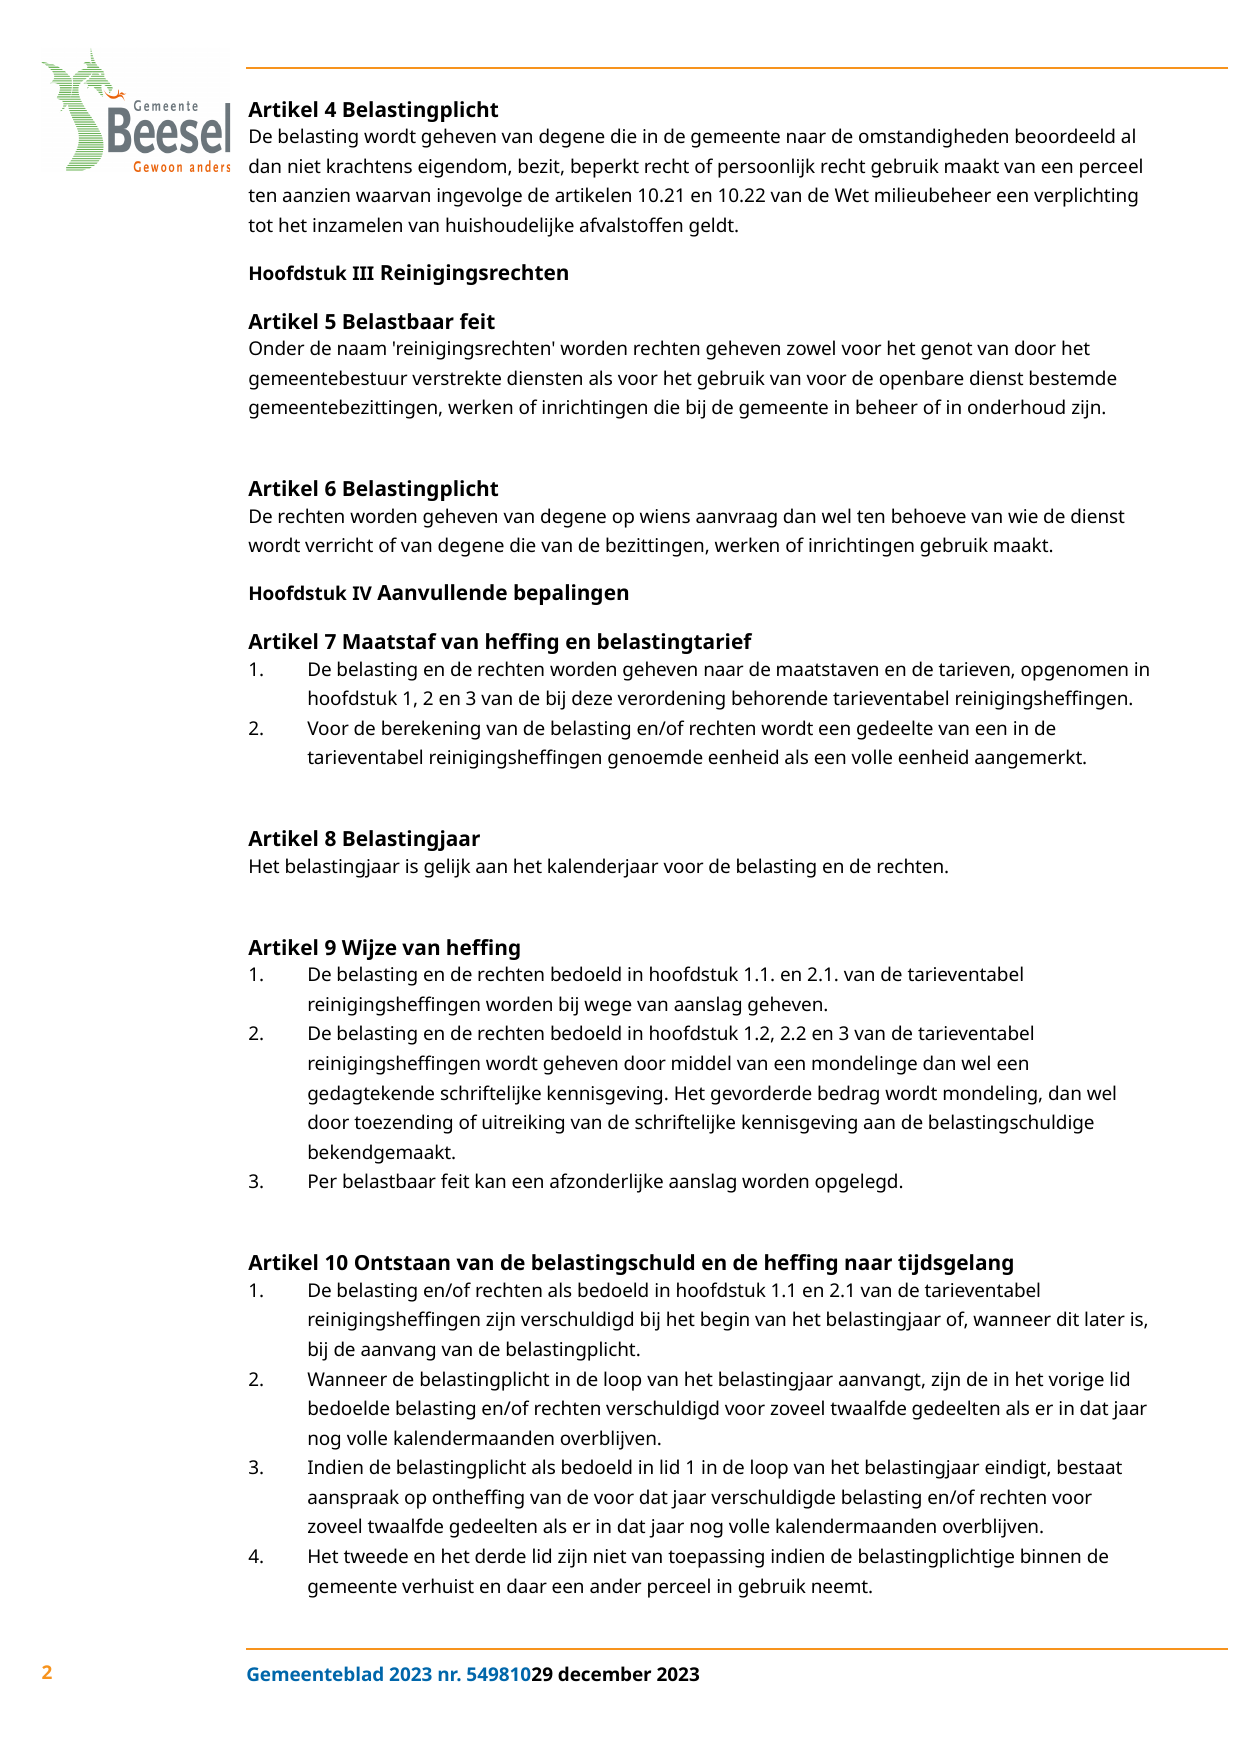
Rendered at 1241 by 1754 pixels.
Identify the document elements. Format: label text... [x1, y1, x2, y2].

text Hoofdstuk III Reinigingsrechten [248, 258, 1152, 286]
list Indien de belastingplicht als bedoeld in lid 1 in de loop van het belastingjaar eindigt, bestaat aanspraak op ontheffing van de voor dat jaar verschuldigde belasting en/of rechten voor zoveel twaalfde gedeelten als er in dat jaar nog volle kalendermaanden overblijven. [248, 1454, 1152, 1539]
text Hoofdstuk IV Aanvullende bepalingen [248, 578, 1152, 607]
text Artikel 6 Belastingplicht [248, 474, 1152, 503]
text De rechten worden geheven van degene op wiens aanvraag dan wel ten behoeve van wie de dienst wordt verricht of van degene die van de bezittingen, werken of inrichtingen gebruik maakt. [248, 503, 1152, 558]
list De belasting en/of rechten als bedoeld in hoofdstuk 1.1 en 2.1 van de tarieventabel reinigingsheffingen zijn verschuldigd bij het begin van het belastingjaar of, wanneer dit later is, bij de aanvang van de belastingplicht. [248, 1277, 1152, 1362]
text Artikel 7 Maatstaf van heffing en belastingtarief [248, 627, 1152, 656]
list Voor de berekening van de belasting en/of rechten wordt een gedeelte van een in de tarieventabel reinigingsheffingen genoemde eenheid als een volle eenheid aangemerkt. [248, 715, 1152, 770]
text De belasting wordt geheven van degene die in de gemeente naar de omstandigheden beoordeeld al dan niet krachtens eigendom, bezit, beperkt recht of persoonlijk recht gebruik maakt van een perceel ten aanzien waarvan ingevolge de artikelen 10.21 en 10.22 van de Wet milieubeheer een verplichting tot het inzamelen van huishoudelijke afvalstoffen geldt. [248, 123, 1152, 238]
picture [41, 47, 231, 172]
list Per belastbaar feit kan een afzonderlijke aanslag worden opgelegd. [248, 1168, 1152, 1194]
list Wanneer de belastingplicht in de loop van het belastingjaar aanvangt, zijn de in het vorige lid bedoelde belasting en/of rechten verschuldigd voor zoveel twaalfde gedeelten als er in dat jaar nog volle kalendermaanden overblijven. [248, 1366, 1152, 1451]
text Artikel 8 Belastingjaar [248, 824, 1152, 853]
text Artikel 4 Belastingplicht [248, 95, 1152, 123]
text Artikel 10 Ontstaan van de belastingschuld en de heffing naar tijdsgelang [248, 1248, 1152, 1277]
list De belasting en de rechten bedoeld in hoofdstuk 1.2, 2.2 en 3 van de tarieventabel reinigingsheffingen wordt geheven door middel van een mondelinge dan wel een gedagtekende schriftelijke kennisgeving. Het gevorderde bedrag wordt mondeling, dan wel door toezending of uitreiking van de schriftelijke kennisgeving aan de belastingschuldige bekendgemaakt. [248, 1021, 1152, 1165]
text Artikel 5 Belastbaar feit [248, 307, 1152, 335]
text Artikel 9 Wijze van heffing [248, 933, 1152, 961]
list Het tweede en het derde lid zijn niet van toepassing indien de belastingplichtige binnen de gemeente verhuist en daar een ander perceel in gebruik neemt. [248, 1543, 1152, 1598]
list De belasting en de rechten worden geheven naar de maatstaven en de tarieven, opgenomen in hoofdstuk 1, 2 en 3 van de bij deze verordening behorende tarieventabel reinigingsheffingen. [248, 656, 1152, 711]
text Het belastingjaar is gelijk aan het kalenderjaar voor de belasting en de rechten. [248, 853, 1152, 879]
text Onder de naam 'reinigingsrechten' worden rechten geheven zowel voor het genot van door het gemeentebestuur verstrekte diensten als voor het gebruik van voor de openbare dienst bestemde gemeentebezittingen, werken of inrichtingen die bij de gemeente in beheer of in onderhoud zijn. [248, 335, 1152, 420]
list De belasting en de rechten bedoeld in hoofdstuk 1.1. en 2.1. van de tarieventabel reinigingsheffingen worden bij wege van aanslag geheven. [248, 961, 1152, 1017]
